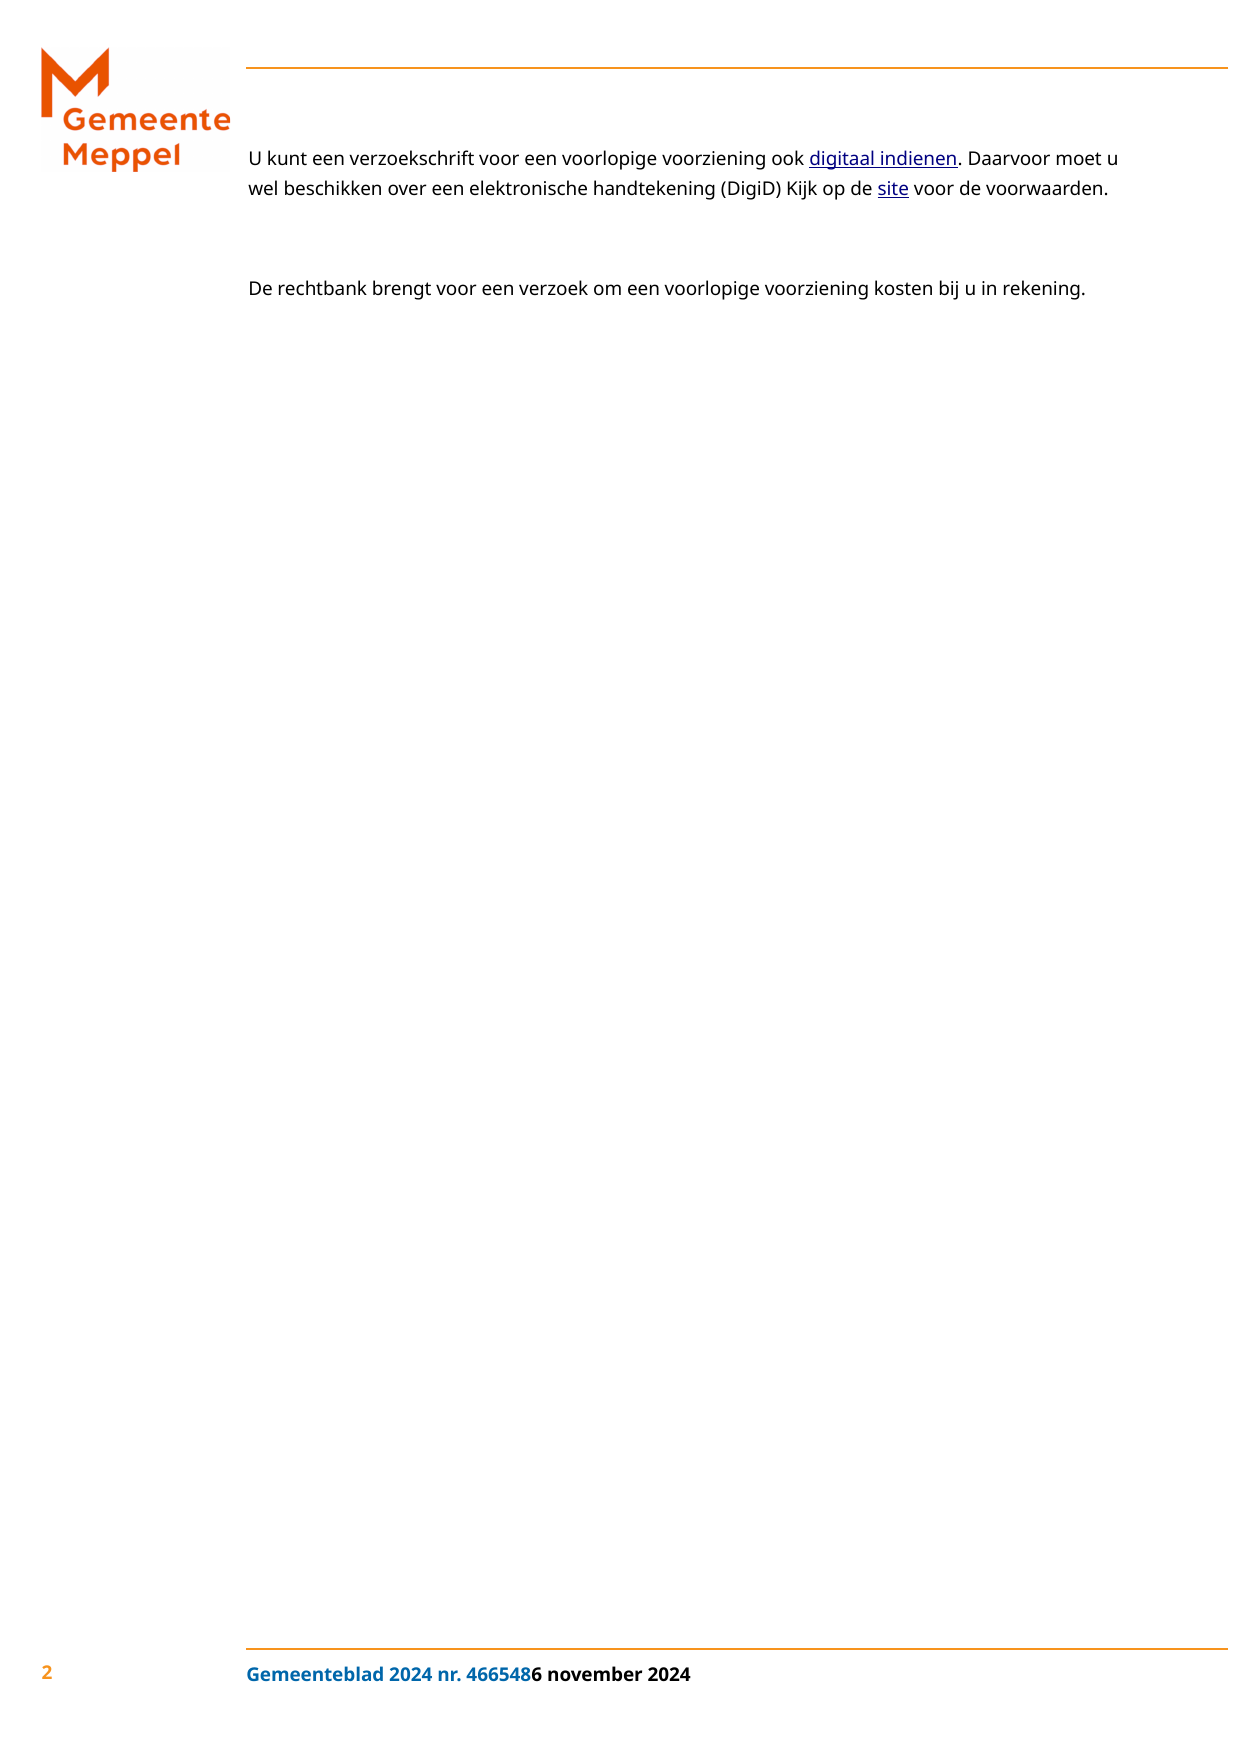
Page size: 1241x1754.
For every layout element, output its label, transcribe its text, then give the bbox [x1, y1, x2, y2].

picture [41, 47, 231, 172]
text U kunt een verzoekschrift voor een voorlopige voorziening ook digitaal indienen. Daarvoor moet u wel beschikken over een elektronische handtekening (DigiD) Kijk op de site voor de voorwaarden. [248, 145, 1152, 201]
text De rechtbank brengt voor een verzoek om een voorlopige voorziening kosten bij u in rekening. [248, 276, 1152, 301]
